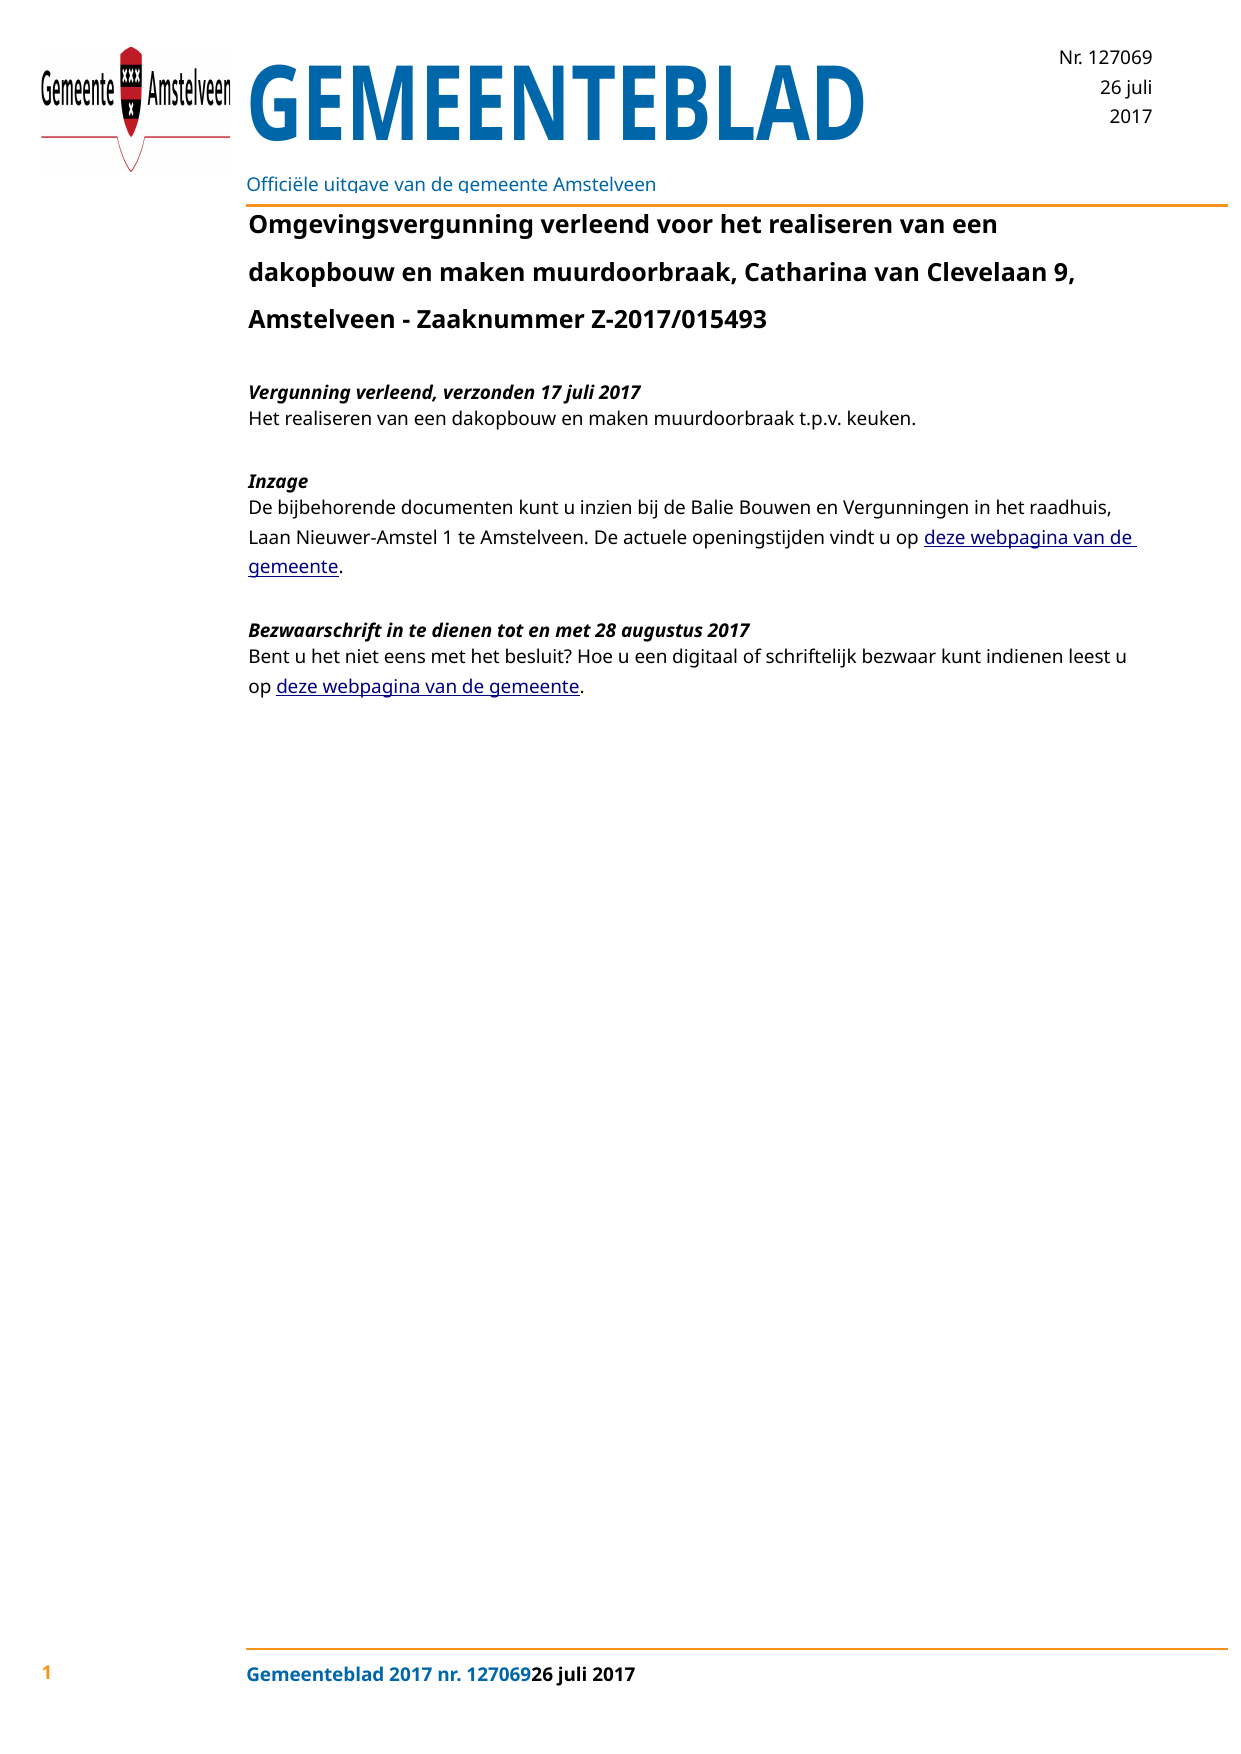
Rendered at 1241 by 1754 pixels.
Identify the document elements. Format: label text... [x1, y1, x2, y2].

text De bijbehorende documenten kunt u inzien bij de Balie Bouwen en Vergunningen in het raadhuis, Laan Nieuwer-Amstel 1 te Amstelveen. De actuele openingstijden vindt u op deze webpagina van de gemeente. [248, 494, 1152, 579]
text Omgevingsvergunning verleend voor het realiseren van een dakopbouw en maken muurdoorbraak, Catharina van Clevelaan 9, Amstelveen - Zaaknummer Z-2017/015493 [248, 207, 1152, 336]
text Inzage [248, 469, 1152, 494]
picture [41, 47, 231, 172]
text Bezwaarschrift in te dienen tot en met 28 augustus 2017 [248, 618, 1152, 643]
text Het realiseren van een dakopbouw en maken muurdoorbraak t.p.v. keuken. [248, 405, 1152, 431]
text Vergunning verleend, verzonden 17 juli 2017 [248, 379, 1152, 405]
text Bent u het niet eens met het besluit? Hoe u een digitaal of schriftelijk bezwaar kunt indienen leest u op deze webpagina van de gemeente. [248, 643, 1152, 699]
